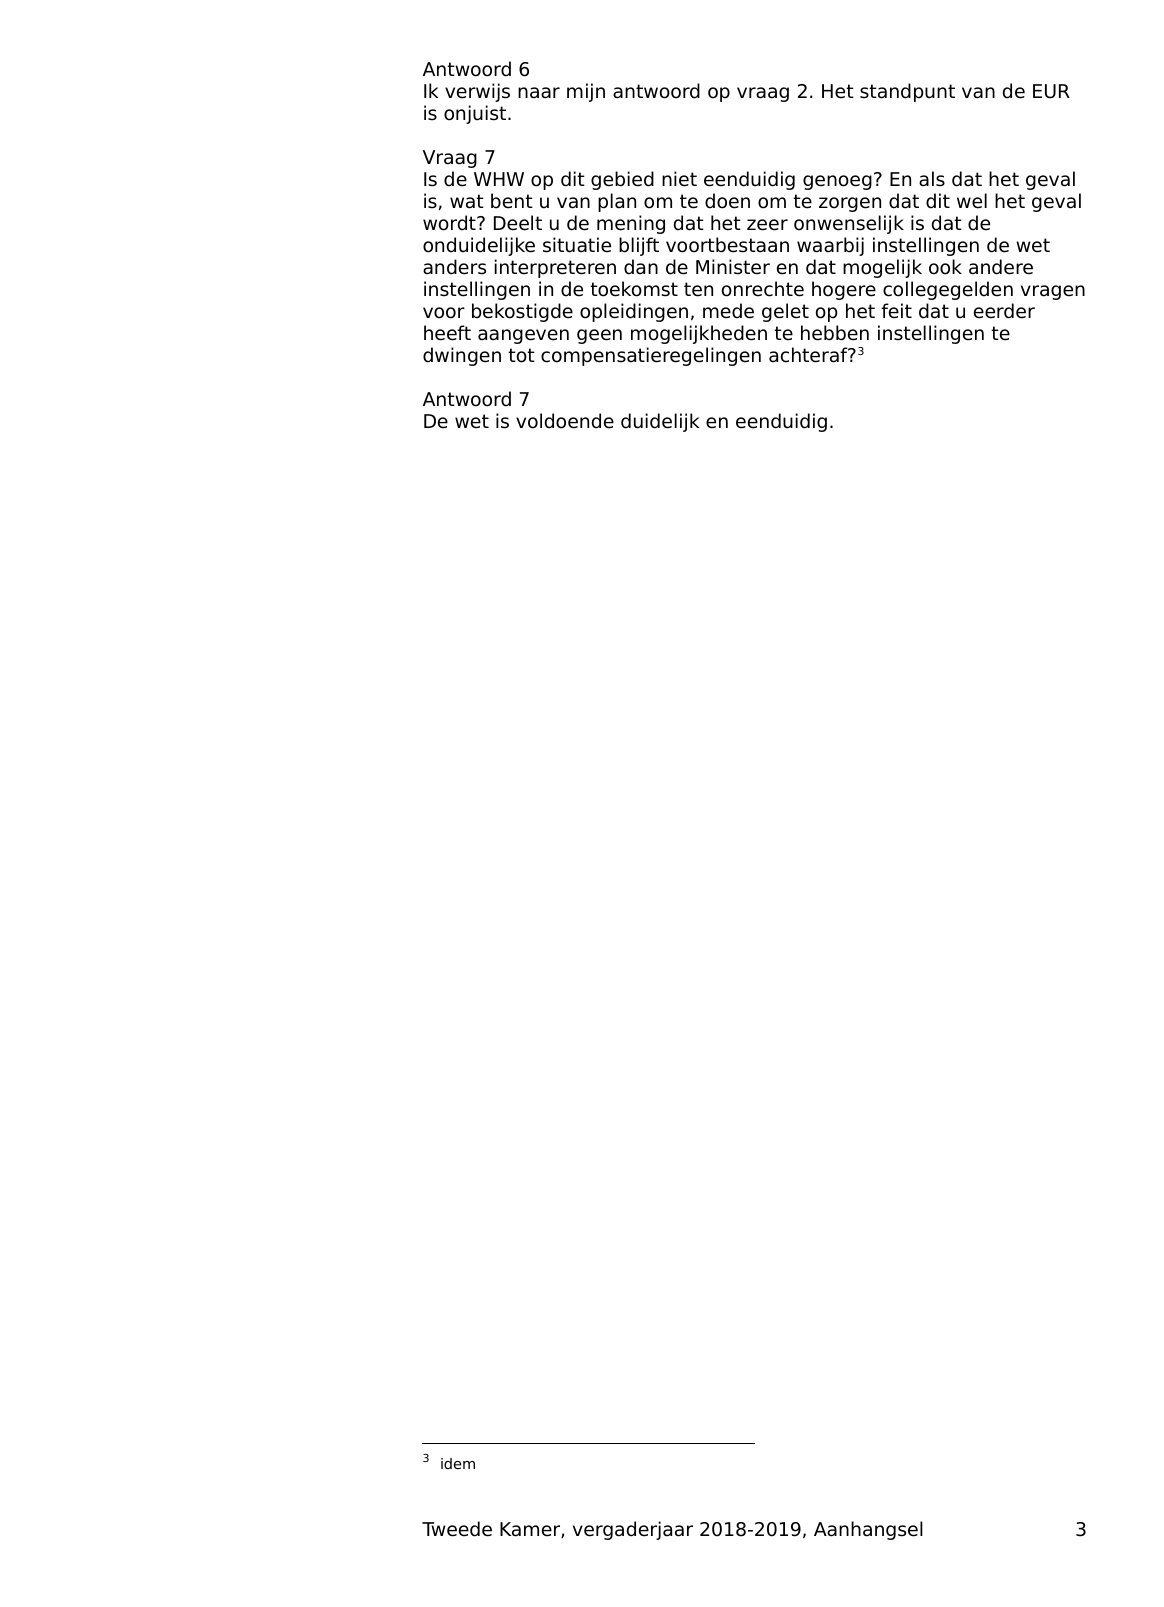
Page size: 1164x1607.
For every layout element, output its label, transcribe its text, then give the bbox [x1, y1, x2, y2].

text De wet is voldoende duidelijk en eenduidig. [422, 411, 1087, 433]
text Antwoord 7 [422, 389, 1087, 411]
text Vraag 7 [422, 147, 1087, 169]
text idem [422, 1452, 1087, 1474]
text Antwoord 6 [422, 59, 1087, 81]
text Is de WHW op dit gebied niet eenduidig genoeg? En als dat het geval is, wat bent u van plan om te doen om te zorgen dat dit wel het geval wordt? Deelt u de mening dat het zeer onwenselijk is dat de onduidelijke situatie blijft voortbestaan waarbij instellingen de wet anders interpreteren dan de Minister en dat mogelijk ook andere instellingen in de toekomst ten onrechte hogere collegegelden vragen voor bekostigde opleidingen, mede gelet op het feit dat u eerder heeft aangeven geen mogelijkheden te hebben instellingen te dwingen tot compensatieregelingen achteraf? [422, 169, 1087, 367]
text Ik verwijs naar mijn antwoord op vraag 2. Het standpunt van de EUR is onjuist. [422, 81, 1087, 125]
